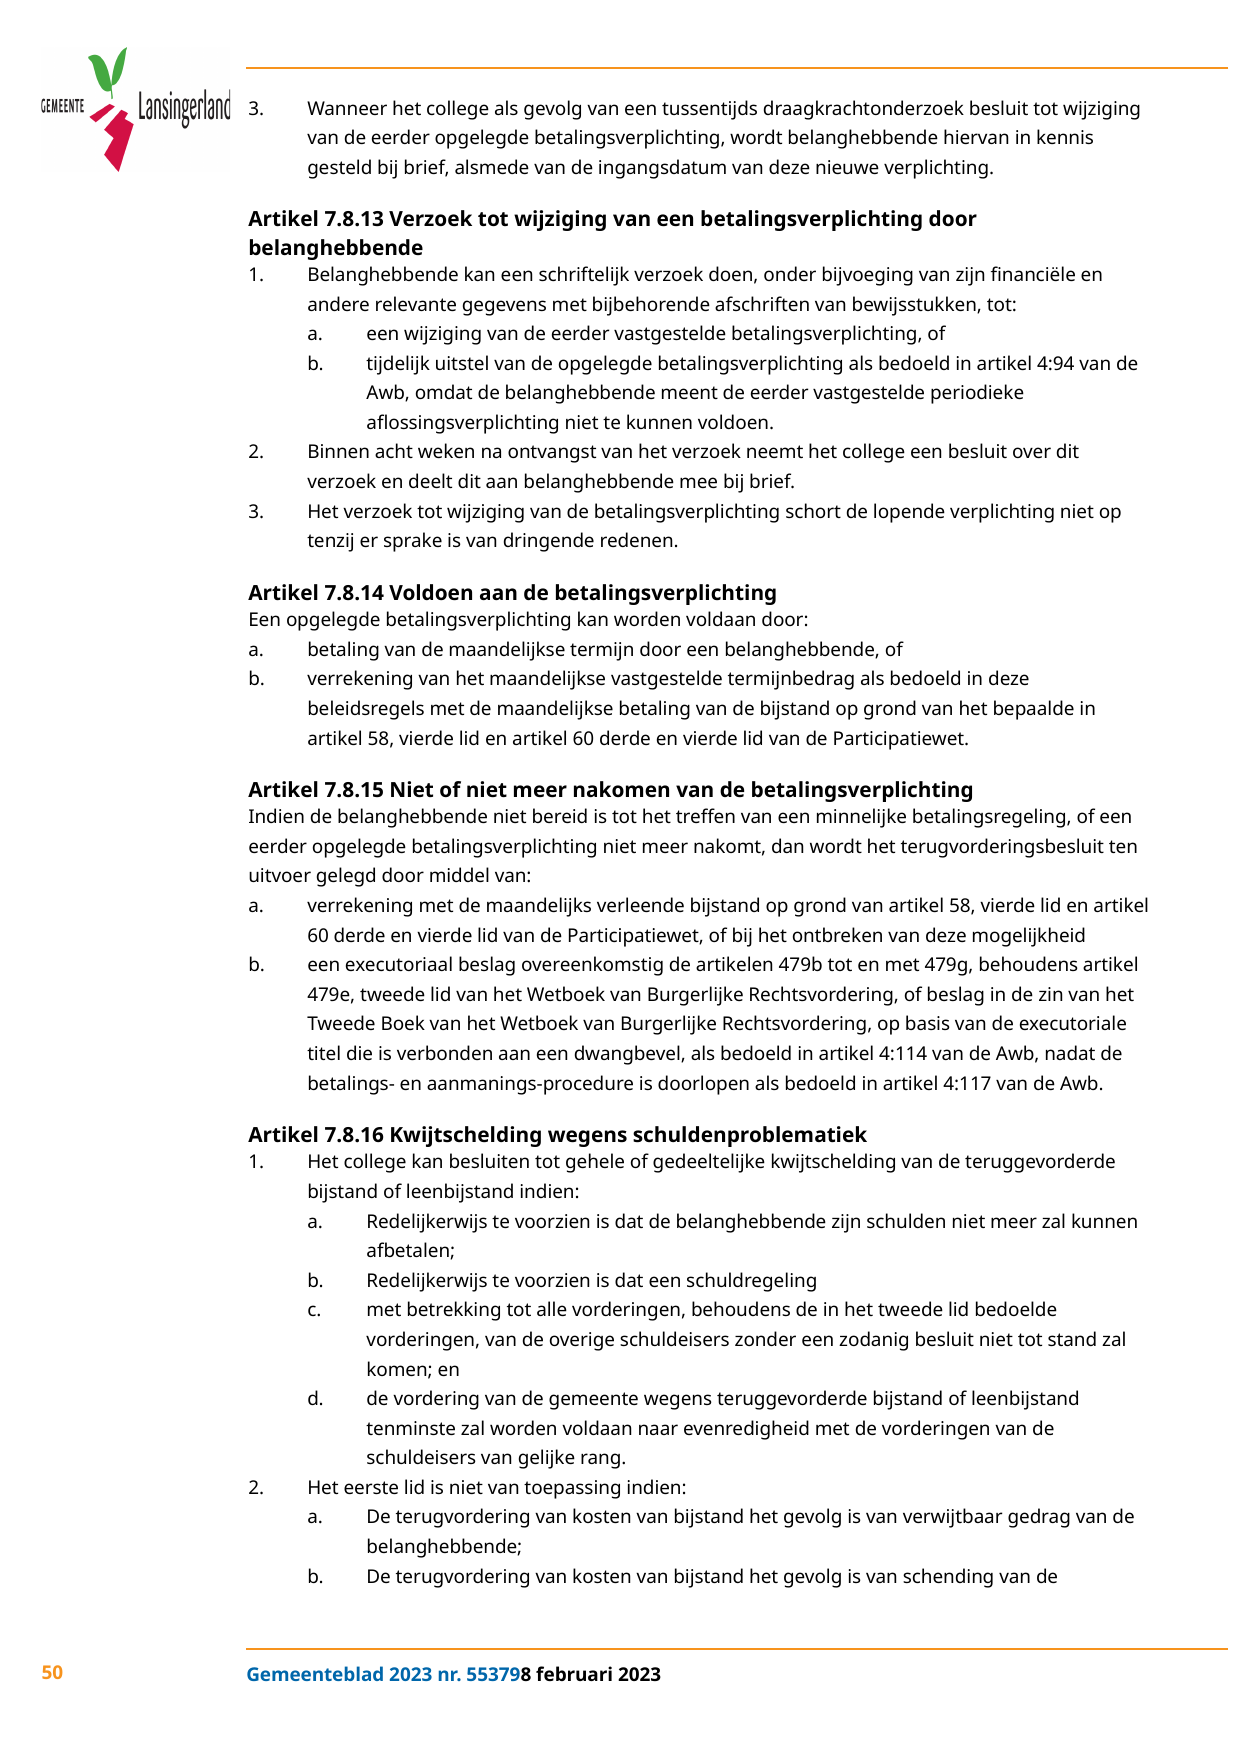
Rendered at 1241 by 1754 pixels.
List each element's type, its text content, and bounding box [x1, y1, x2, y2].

text Artikel 7.8.14 Voldoen aan de betalingsverplichting [248, 578, 1152, 606]
list De terugvordering van kosten van bijstand het gevolg is van verwijtbaar gedrag van de belanghebbende; [307, 1504, 1152, 1559]
list Redelijkerwijs te voorzien is dat de belanghebbende zijn schulden niet meer zal kunnen afbetalen; [307, 1208, 1152, 1263]
text Indien de belanghebbende niet bereid is tot het treffen van een minnelijke betalingsregeling, of een eerder opgelegde betalingsverplichting niet meer nakomt, dan wordt het terugvorderingsbesluit ten uitvoer gelegd door middel van: [248, 803, 1152, 888]
list Binnen acht weken na ontvangst van het verzoek neemt het college een besluit over dit verzoek en deelt dit aan belanghebbende mee bij brief. [248, 439, 1152, 494]
list Het eerste lid is niet van toepassing indien: [248, 1474, 1152, 1500]
list Wanneer het college als gevolg van een tussentijds draagkrachtonderzoek besluit tot wijziging van de eerder opgelegde betalingsverplichting, wordt belanghebbende hiervan in kennis gesteld bij brief, alsmede van de ingangsdatum van deze nieuwe verplichting. [248, 95, 1152, 180]
text Artikel 7.8.16 Kwijtschelding wegens schuldenproblematiek [248, 1120, 1152, 1149]
list een wijziging van de eerder vastgestelde betalingsverplichting, of [307, 320, 1152, 346]
text Artikel 7.8.15 Niet of niet meer nakomen van de betalingsverplichting [248, 775, 1152, 803]
list De terugvordering van kosten van bijstand het gevolg is van schending van de [307, 1563, 1152, 1588]
list een executoriaal beslag overeenkomstig de artikelen 479b tot en met 479g, behoudens artikel 479e, tweede lid van het Wetboek van Burgerlijke Rechtsvordering, of beslag in de zin van het Tweede Boek van het Wetboek van Burgerlijke Rechtsvordering, op basis van de executoriale titel die is verbonden aan een dwangbevel, als bedoeld in artikel 4:114 van de Awb, nadat de betalings- en aanmanings-procedure is doorlopen als bedoeld in artikel 4:117 van de Awb. [248, 951, 1152, 1096]
list Belanghebbende kan een schriftelijk verzoek doen, onder bijvoeging van zijn financiële en andere relevante gegevens met bijbehorende afschriften van bewijsstukken, tot: [248, 261, 1152, 317]
list tijdelijk uitstel van de opgelegde betalingsverplichting als bedoeld in artikel 4:94 van de Awb, omdat de belanghebbende meent de eerder vastgestelde periodieke aflossingsverplichting niet te kunnen voldoen. [307, 350, 1152, 435]
text Een opgelegde betalingsverplichting kan worden voldaan door: [248, 606, 1152, 632]
list verrekening met de maandelijks verleende bijstand op grond van artikel 58, vierde lid en artikel 60 derde en vierde lid van de Participatiewet, of bij het ontbreken van deze mogelijkheid [248, 892, 1152, 948]
list Het verzoek tot wijziging van de betalingsverplichting schort de lopende verplichting niet op tenzij er sprake is van dringende redenen. [248, 498, 1152, 553]
picture [41, 47, 231, 172]
list de vordering van de gemeente wegens teruggevorderde bijstand of leenbijstand tenminste zal worden voldaan naar evenredigheid met de vorderingen van de schuldeisers van gelijke rang. [307, 1385, 1152, 1470]
list verrekening van het maandelijkse vastgestelde termijnbedrag als bedoeld in deze beleidsregels met de maandelijkse betaling van de bijstand op grond van het bepaalde in artikel 58, vierde lid en artikel 60 derde en vierde lid van de Participatiewet. [248, 666, 1152, 750]
list Het college kan besluiten tot gehele of gedeeltelijke kwijtschelding van de teruggevorderde bijstand of leenbijstand indien: [248, 1149, 1152, 1204]
list met betrekking tot alle vorderingen, behoudens de in het tweede lid bedoelde vorderingen, van de overige schuldeisers zonder een zodanig besluit niet tot stand zal komen; en [307, 1297, 1152, 1381]
text Artikel 7.8.13 Verzoek tot wijziging van een betalingsverplichting door belanghebbende [248, 204, 1152, 261]
list Redelijkerwijs te voorzien is dat een schuldregeling [307, 1267, 1152, 1293]
list betaling van de maandelijkse termijn door een belanghebbende, of [248, 636, 1152, 662]
